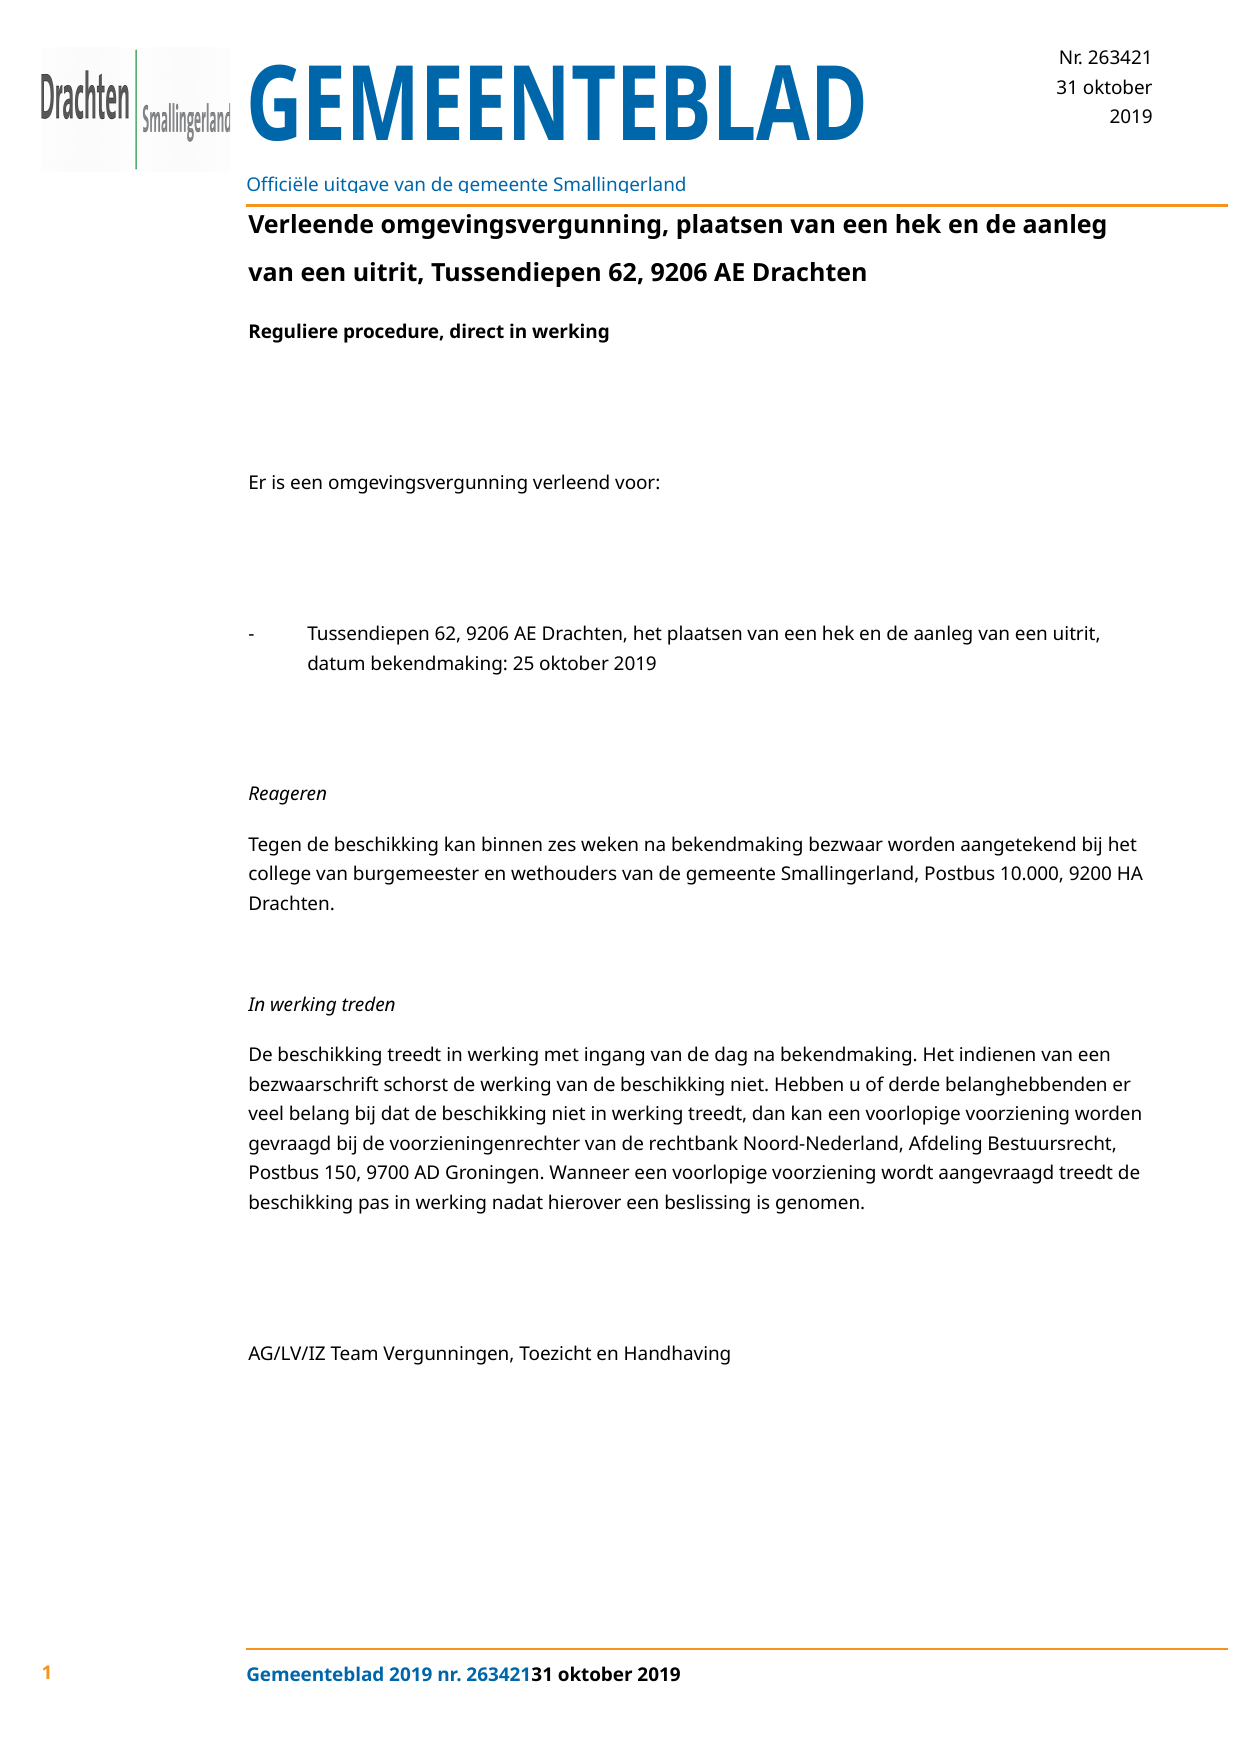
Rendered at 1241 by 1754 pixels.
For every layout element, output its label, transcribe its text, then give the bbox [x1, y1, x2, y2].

list Tussendiepen 62, 9206 AE Drachten, het plaatsen van een hek en de aanleg van een uitrit, datum bekendmaking: 25 oktober 2019 [248, 620, 1152, 676]
text Tegen de beschikking kan binnen zes weken na bekendmaking bezwaar worden aangetekend bij het college van burgemeester en wethouders van de gemeente Smallingerland, Postbus 10.000, 9200 HA Drachten. [248, 831, 1152, 916]
text Verleende omgevingsvergunning, plaatsen van een hek en de aanleg van een uitrit, Tussendiepen 62, 9206 AE Drachten [248, 207, 1152, 288]
text Reguliere procedure, direct in werking [248, 318, 1152, 344]
text Reageren [248, 780, 1152, 806]
text AG/LV/IZ Team Vergunningen, Toezicht en Handhaving [248, 1340, 1152, 1366]
text In werking treden [248, 991, 1152, 1017]
text De beschikking treedt in werking met ingang van de dag na bekendmaking. Het indienen van een bezwaarschrift schorst de werking van de beschikking niet. Hebben u of derde belanghebbenden er veel belang bij dat de beschikking niet in werking treedt, dan kan een voorlopige voorziening worden gevraagd bij de voorzieningenrechter van de rechtbank Noord-Nederland, Afdeling Bestuursrecht, Postbus 150, 9700 AD Groningen. Wanneer een voorlopige voorziening wordt aangevraagd treedt de beschikking pas in werking nadat hierover een beslissing is genomen. [248, 1041, 1152, 1215]
picture [41, 47, 231, 172]
text Er is een omgevingsvergunning verleend voor: [248, 469, 1152, 495]
